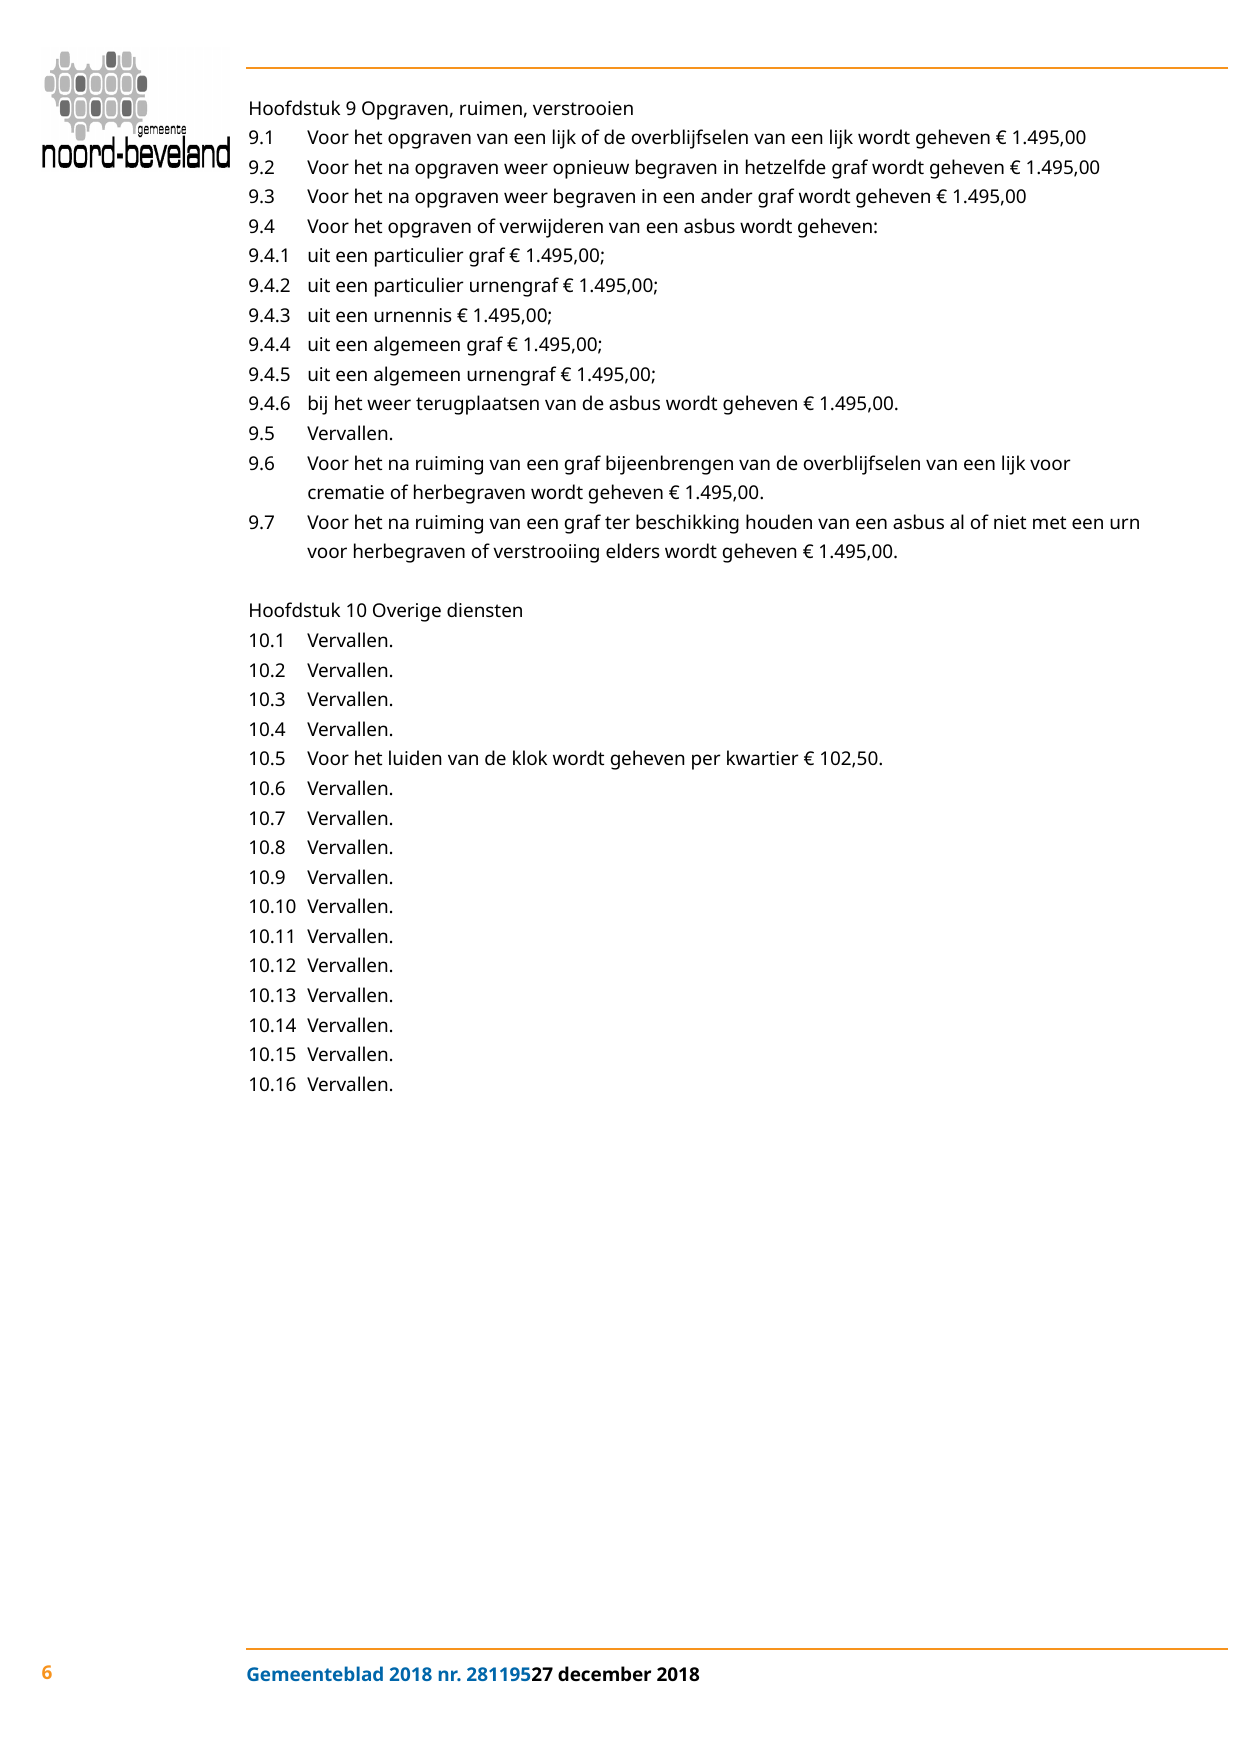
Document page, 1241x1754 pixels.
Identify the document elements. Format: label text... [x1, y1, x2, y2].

list Vervallen. [248, 864, 1152, 890]
list uit een urnennis € 1.495,00; [248, 302, 1152, 328]
list Voor het na ruiming van een graf ter beschikking houden van een asbus al of niet met een urn voor herbegraven of verstrooiing elders wordt geheven € 1.495,00. [248, 509, 1152, 564]
list Vervallen. [248, 420, 1152, 446]
list Vervallen. [248, 805, 1152, 831]
text Hoofdstuk 9 Opgraven, ruimen, verstrooien [248, 95, 1152, 121]
list Vervallen. [248, 982, 1152, 1008]
list Vervallen. [248, 893, 1152, 919]
list Vervallen. [248, 686, 1152, 712]
list Voor het opgraven of verwijderen van een asbus wordt geheven: [248, 213, 1152, 239]
list uit een particulier urnengraf € 1.495,00; [248, 272, 1152, 298]
list Voor het na ruiming van een graf bijeenbrengen van de overblijfselen van een lijk voor crematie of herbegraven wordt geheven € 1.495,00. [248, 450, 1152, 505]
list Voor het na opgraven weer begraven in een ander graf wordt geheven € 1.495,00 [248, 183, 1152, 209]
list Voor het luiden van de klok wordt geheven per kwartier € 102,50. [248, 746, 1152, 771]
list Vervallen. [248, 1012, 1152, 1038]
list Vervallen. [248, 834, 1152, 860]
picture [41, 47, 231, 172]
list Voor het na opgraven weer opnieuw begraven in hetzelfde graf wordt geheven € 1.495,00 [248, 154, 1152, 180]
list Vervallen. [248, 657, 1152, 683]
list Vervallen. [248, 1041, 1152, 1067]
list Vervallen. [248, 953, 1152, 978]
list Vervallen. [248, 627, 1152, 653]
list uit een particulier graf € 1.495,00; [248, 243, 1152, 268]
text Hoofdstuk 10 Overige diensten [248, 598, 1152, 623]
list bij het weer terugplaatsen van de asbus wordt geheven € 1.495,00. [248, 391, 1152, 416]
list Voor het opgraven van een lijk of de overblijfselen van een lijk wordt geheven € 1.495,00 [248, 124, 1152, 150]
list Vervallen. [248, 923, 1152, 949]
list Vervallen. [248, 716, 1152, 742]
list uit een algemeen graf € 1.495,00; [248, 331, 1152, 357]
list Vervallen. [248, 775, 1152, 801]
list Vervallen. [248, 1071, 1152, 1097]
list uit een algemeen urnengraf € 1.495,00; [248, 361, 1152, 387]
